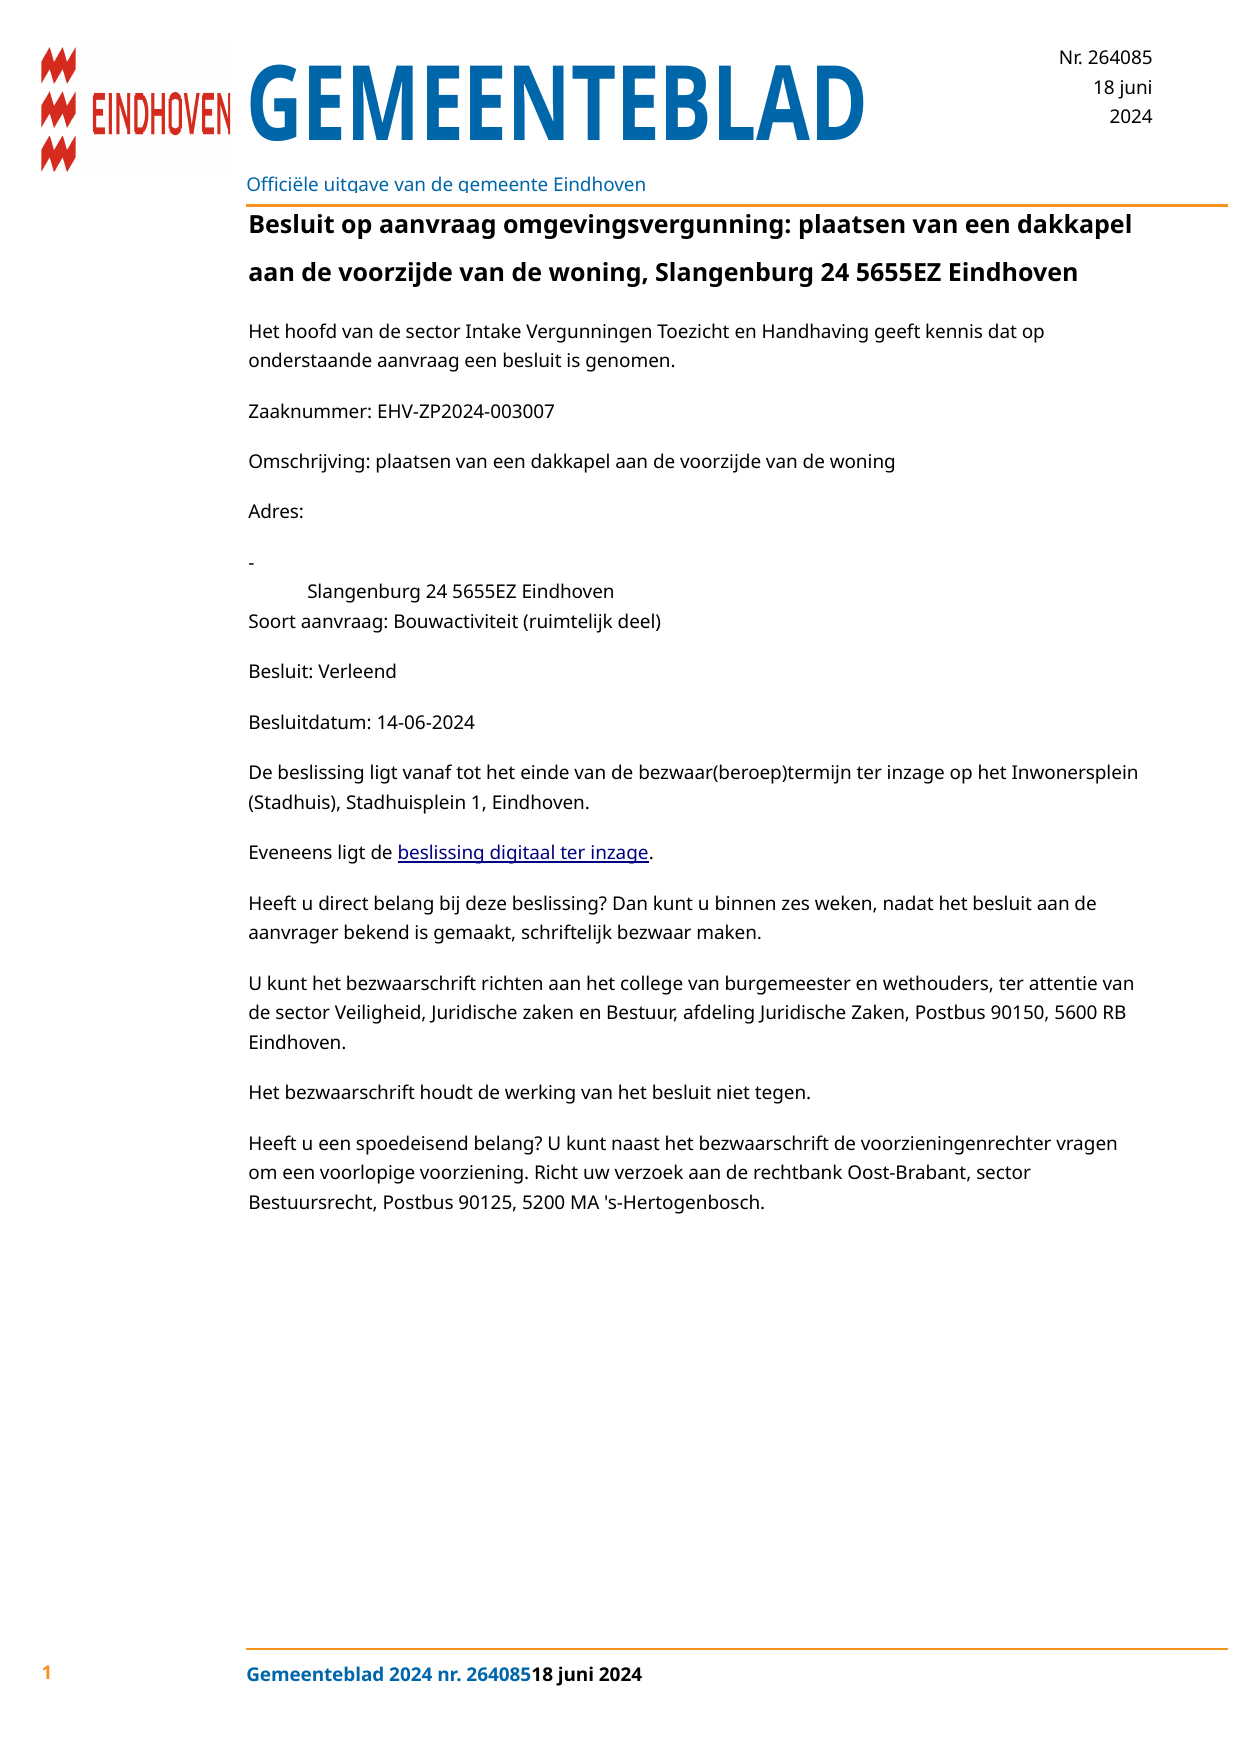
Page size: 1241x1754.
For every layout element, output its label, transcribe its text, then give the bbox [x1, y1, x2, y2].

text Het hoofd van de sector Intake Vergunningen Toezicht en Handhaving geeft kennis dat op onderstaande aanvraag een besluit is genomen. [248, 318, 1152, 373]
list Slangenburg 24 5655EZ Eindhoven [248, 579, 1152, 604]
picture [41, 47, 231, 172]
text Adres: [248, 499, 1152, 524]
text Eveneens ligt de beslissing digitaal ter inzage. [248, 839, 1152, 865]
text Omschrijving: plaatsen van een dakkapel aan de voorzijde van de woning [248, 448, 1152, 474]
text U kunt het bezwaarschrift richten aan het college van burgemeester en wethouders, ter attentie van de sector Veiligheid, Juridische zaken en Bestuur, afdeling Juridische Zaken, Postbus 90150, 5600 RB Eindhoven. [248, 970, 1152, 1055]
text Besluit: Verleend [248, 659, 1152, 684]
text Soort aanvraag: Bouwactiviteit (ruimtelijk deel) [248, 608, 1152, 634]
text Heeft u direct belang bij deze beslissing? Dan kunt u binnen zes weken, nadat het besluit aan de aanvrager bekend is gemaakt, schriftelijk bezwaar maken. [248, 890, 1152, 945]
text De beslissing ligt vanaf tot het einde van de bezwaar(beroep)termijn ter inzage op het Inwonersplein (Stadhuis), Stadhuisplein 1, Eindhoven. [248, 759, 1152, 815]
text Zaaknummer: EHV-ZP2024-003007 [248, 398, 1152, 424]
text Het bezwaarschrift houdt de werking van het besluit niet tegen. [248, 1079, 1152, 1105]
text Heeft u een spoedeisend belang? U kunt naast het bezwaarschrift de voorzieningenrechter vragen om een voorlopige voorziening. Richt uw verzoek aan de rechtbank Oost-Brabant, sector Bestuursrecht, Postbus 90125, 5200 MA 's-Hertogenbosch. [248, 1130, 1152, 1215]
text Besluit op aanvraag omgevingsvergunning: plaatsen van een dakkapel aan de voorzijde van de woning, Slangenburg 24 5655EZ Eindhoven [248, 207, 1152, 288]
text Besluitdatum: 14-06-2024 [248, 709, 1152, 735]
